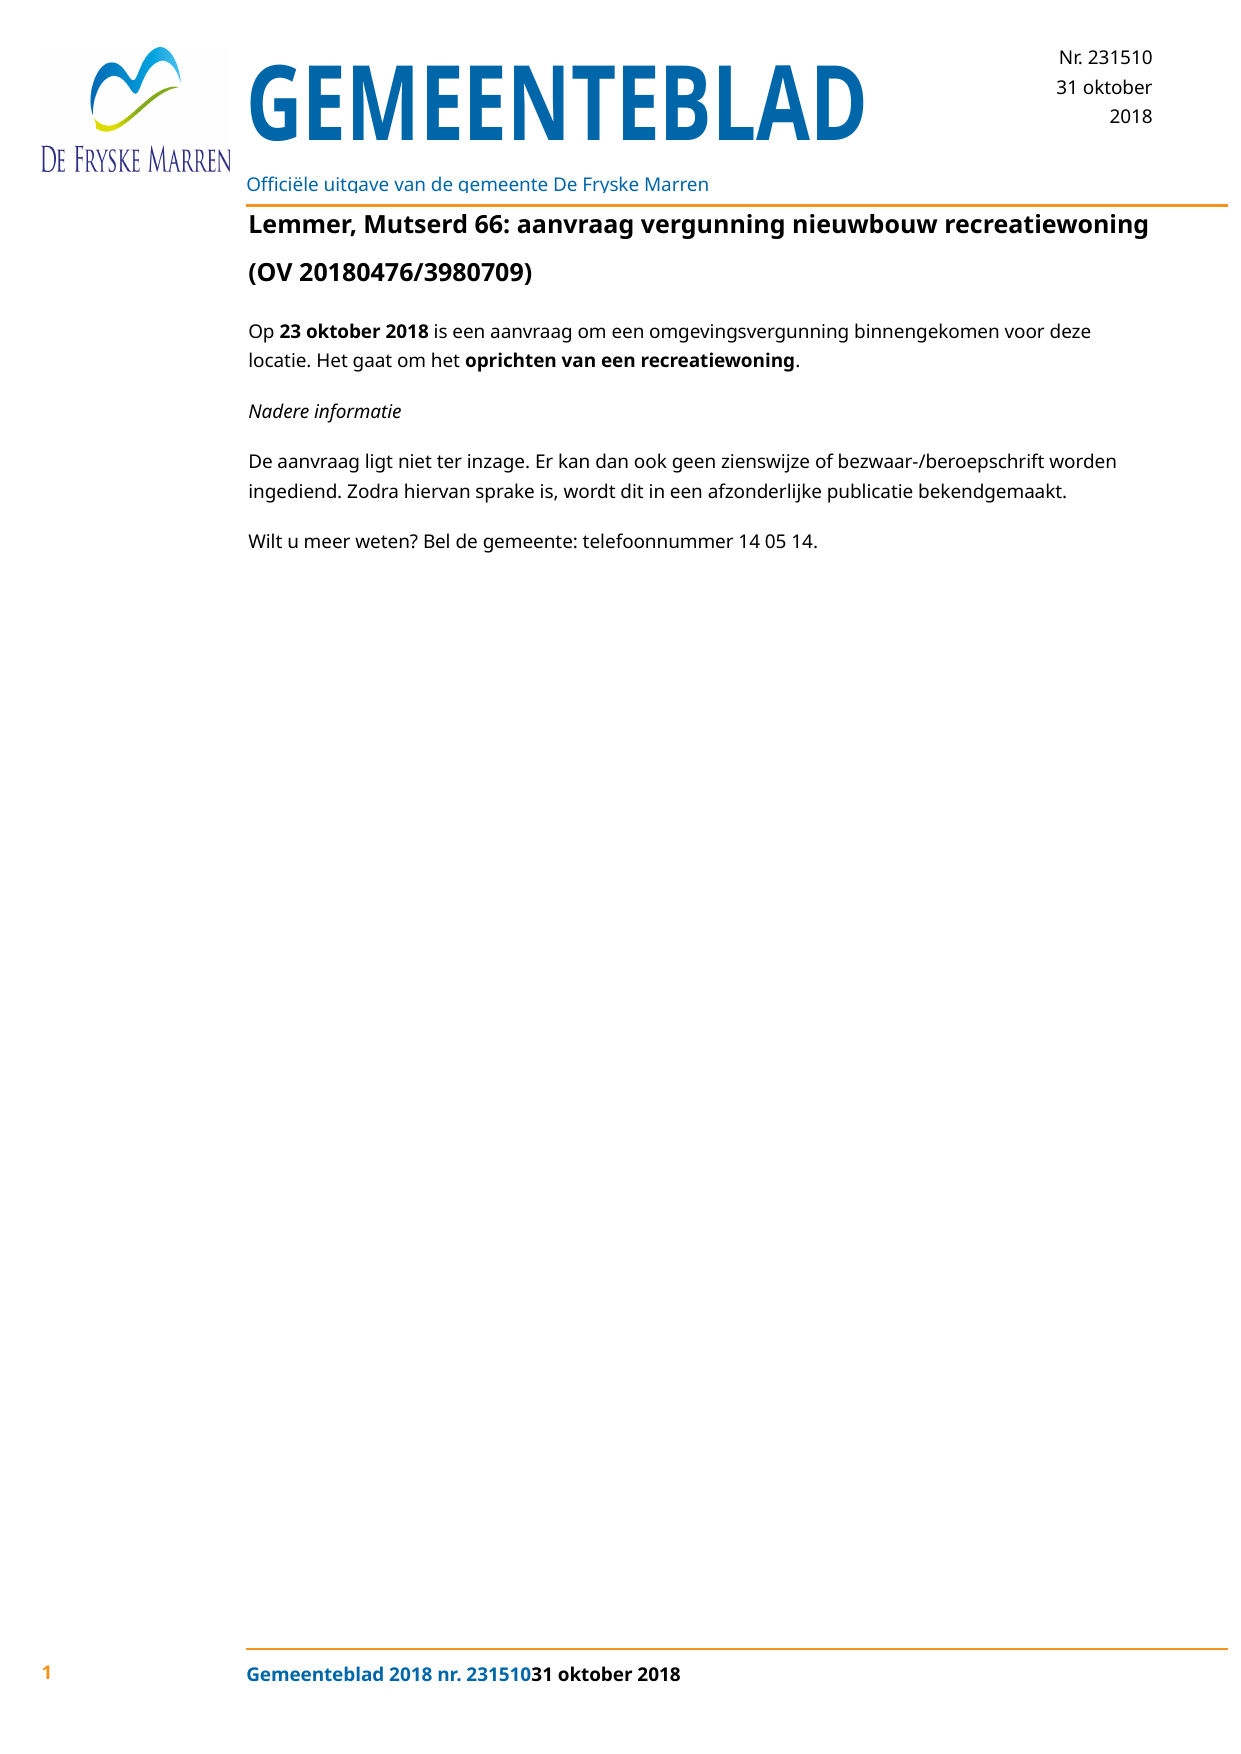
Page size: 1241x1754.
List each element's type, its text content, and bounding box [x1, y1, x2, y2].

picture [41, 47, 231, 172]
text Wilt u meer weten? Bel de gemeente: telefoonnummer 14 05 14. [248, 528, 1152, 554]
text Op 23 oktober 2018 is een aanvraag om een omgevingsvergunning binnengekomen voor deze locatie. Het gaat om het oprichten van een recreatiewoning. [248, 318, 1152, 373]
text Lemmer, Mutserd 66: aanvraag vergunning nieuwbouw recreatiewoning (OV 20180476/3980709) [248, 207, 1152, 288]
text Nadere informatie [248, 398, 1152, 424]
text De aanvraag ligt niet ter inzage. Er kan dan ook geen zienswijze of bezwaar-/beroepschrift worden ingediend. Zodra hiervan sprake is, wordt dit in een afzonderlijke publicatie bekendgemaakt. [248, 448, 1152, 504]
